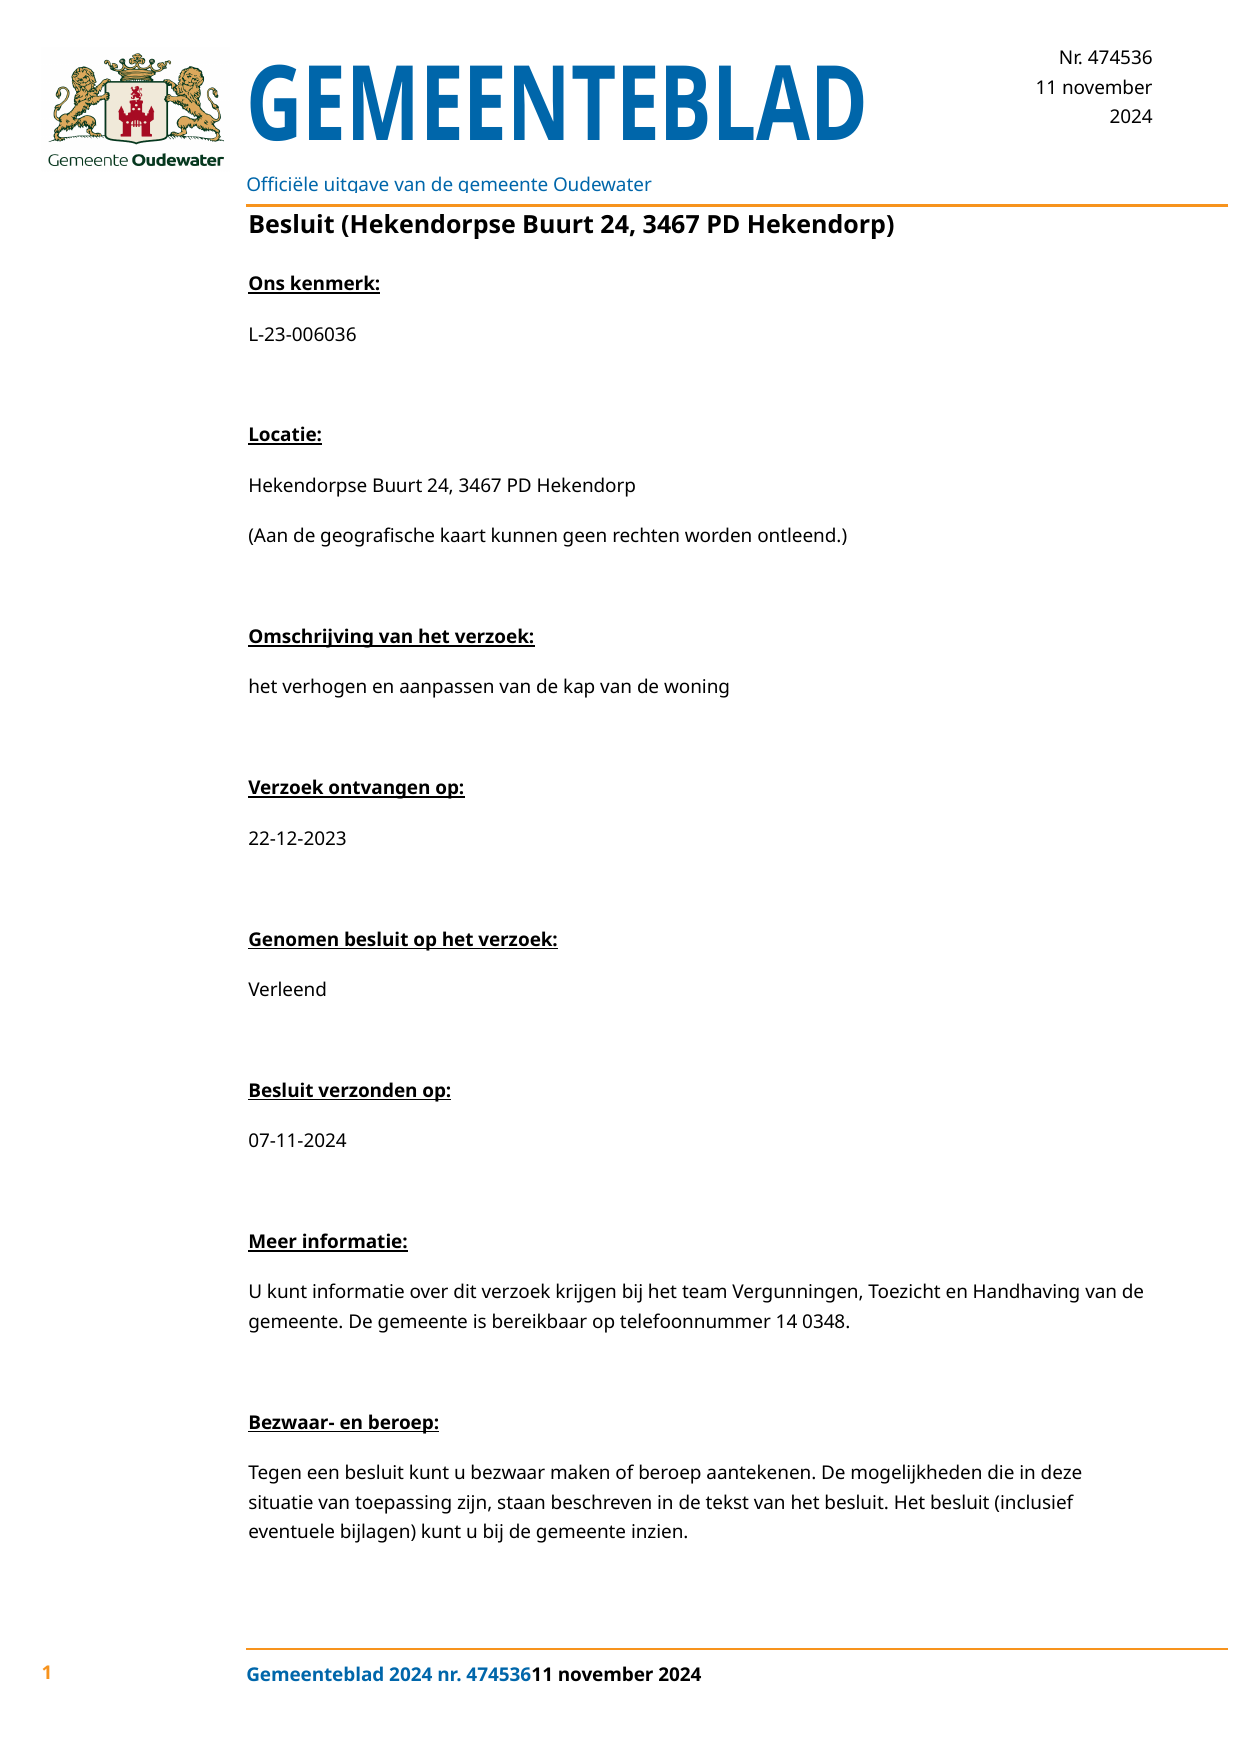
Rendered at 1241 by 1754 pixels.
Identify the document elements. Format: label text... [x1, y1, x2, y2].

picture [41, 47, 231, 172]
text Genomen besluit op het verzoek: [248, 926, 1152, 951]
text Locatie: [248, 422, 1152, 447]
text U kunt informatie over dit verzoek krijgen bij het team Vergunningen, Toezicht en Handhaving van de gemeente. De gemeente is bereikbaar op telefoonnummer 14 0348. [248, 1279, 1152, 1334]
text (Aan de geografische kaart kunnen geen rechten worden ontleend.) [248, 522, 1152, 548]
text Hekendorpse Buurt 24, 3467 PD Hekendorp [248, 472, 1152, 498]
text Besluit (Hekendorpse Buurt 24, 3467 PD Hekendorp) [248, 207, 1152, 241]
text Besluit verzonden op: [248, 1077, 1152, 1103]
text Meer informatie: [248, 1228, 1152, 1254]
text 22-12-2023 [248, 825, 1152, 851]
text L-23-006036 [248, 321, 1152, 346]
text Verzoek ontvangen op: [248, 774, 1152, 800]
text Ons kenmerk: [248, 270, 1152, 296]
text Tegen een besluit kunt u bezwaar maken of beroep aantekenen. De mogelijkheden die in deze situatie van toepassing zijn, staan beschreven in de tekst van het besluit. Het besluit (inclusief eventuele bijlagen) kunt u bij de gemeente inzien. [248, 1459, 1152, 1544]
text Omschrijving van het verzoek: [248, 623, 1152, 649]
text het verhogen en aanpassen van de kap van de woning [248, 674, 1152, 699]
text Verleend [248, 976, 1152, 1002]
text 07-11-2024 [248, 1127, 1152, 1153]
text Bezwaar- en beroep: [248, 1409, 1152, 1435]
